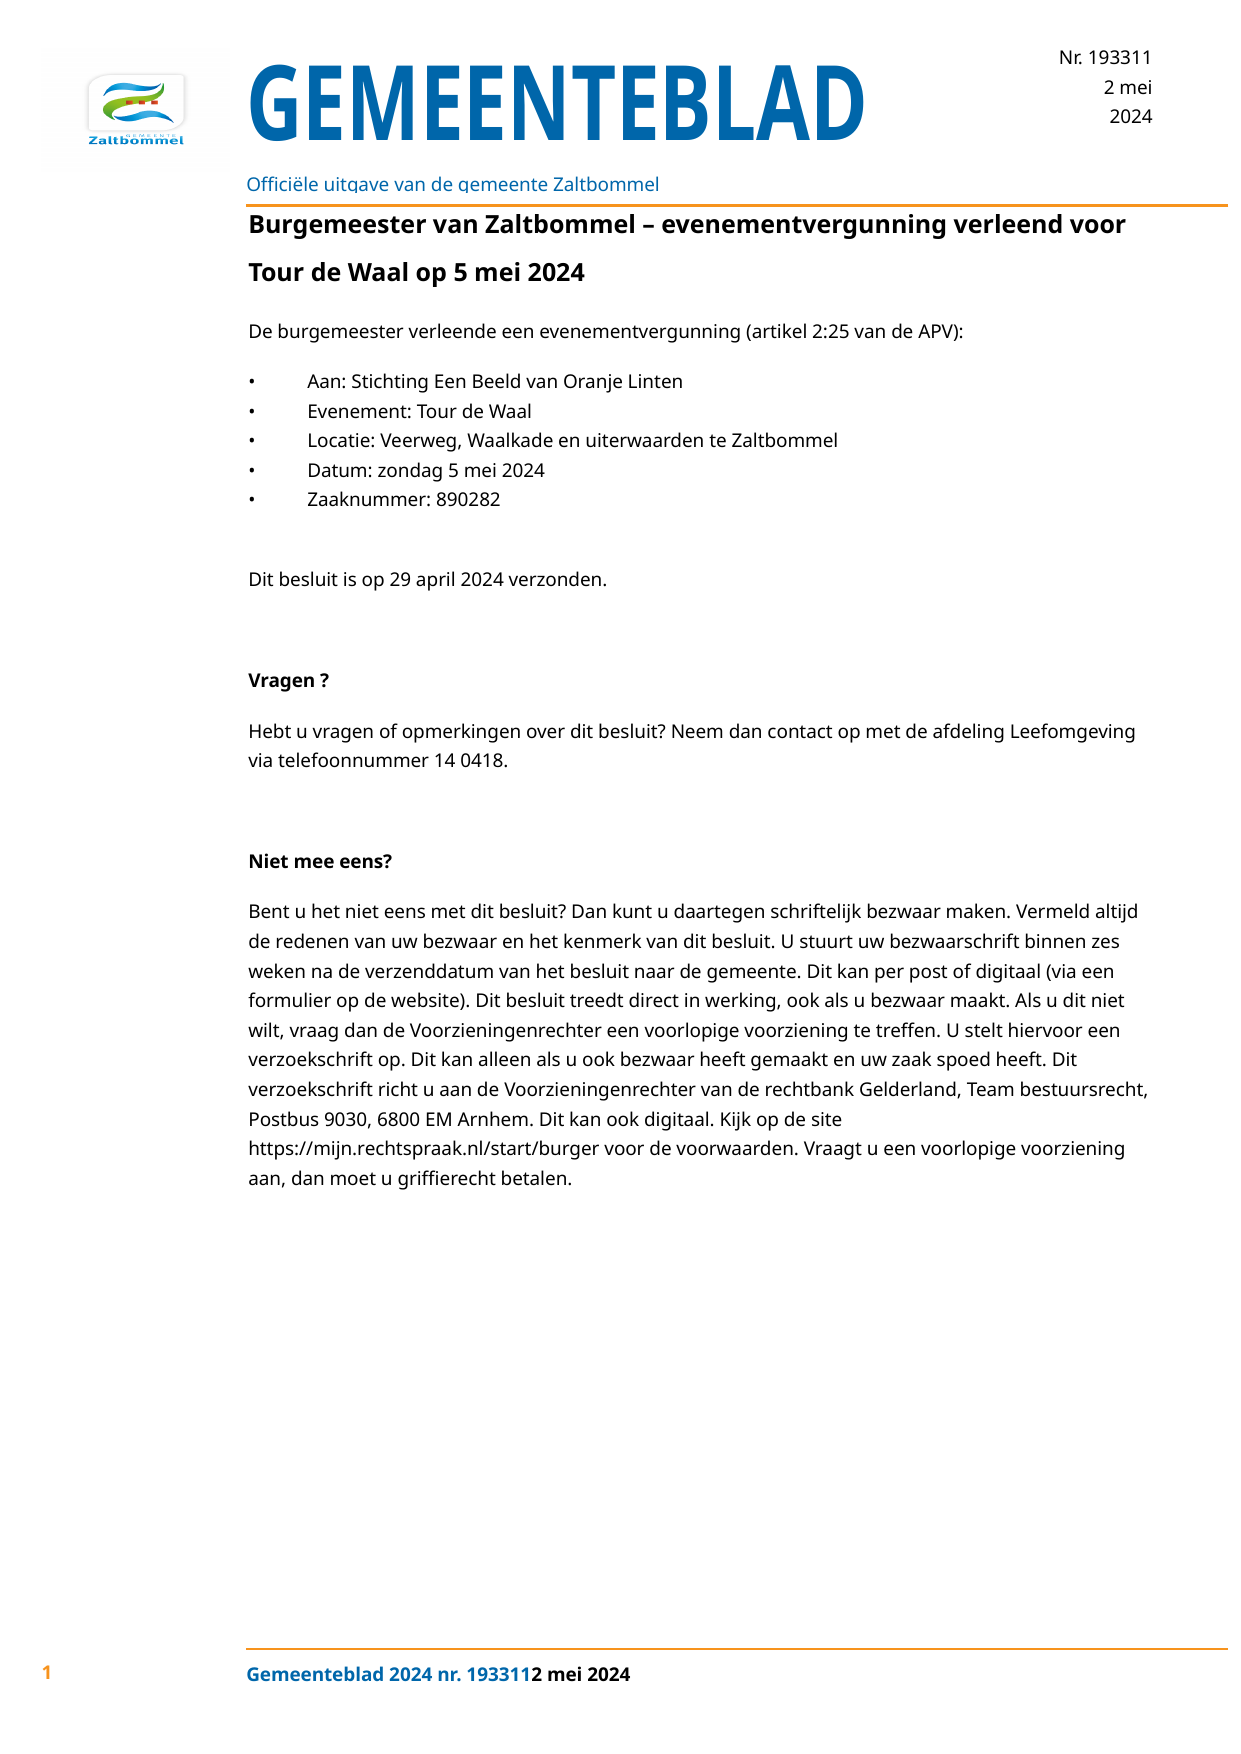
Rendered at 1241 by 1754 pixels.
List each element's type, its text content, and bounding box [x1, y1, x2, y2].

list Zaaknummer: 890282 [248, 487, 1152, 512]
text Hebt u vragen of opmerkingen over dit besluit? Neem dan contact op met de afdeling Leefomgeving via telefoonnummer 14 0418. [248, 718, 1152, 773]
text Vragen ? [248, 667, 1152, 693]
text Niet mee eens? [248, 848, 1152, 874]
picture [41, 47, 231, 172]
list Datum: zondag 5 mei 2024 [248, 457, 1152, 483]
text Bent u het niet eens met dit besluit? Dan kunt u daartegen schriftelijk bezwaar maken. Vermeld altijd de redenen van uw bezwaar en het kenmerk van dit besluit. U stuurt uw bezwaarschrift binnen zes weken na de verzenddatum van het besluit naar de gemeente. Dit kan per post of digitaal (via een formulier op de website). Dit besluit treedt direct in werking, ook als u bezwaar maakt. Als u dit niet wilt, vraag dan de Voorzieningenrechter een voorlopige voorziening te treffen. U stelt hiervoor een verzoekschrift op. Dit kan alleen als u ook bezwaar heeft gemaakt en uw zaak spoed heeft. Dit verzoekschrift richt u aan de Voorzieningenrechter van de rechtbank Gelderland, Team bestuursrecht, Postbus 9030, 6800 EM Arnhem. Dit kan ook digitaal. Kijk op de site https://mijn.rechtspraak.nl/start/burger voor de voorwaarden. Vraagt u een voorlopige voorziening aan, dan moet u griffierecht betalen. [248, 899, 1152, 1191]
text De burgemeester verleende een evenementvergunning (artikel 2:25 van de APV): [248, 318, 1152, 344]
text Dit besluit is op 29 april 2024 verzonden. [248, 567, 1152, 592]
list Locatie: Veerweg, Waalkade en uiterwaarden te Zaltbommel [248, 427, 1152, 453]
list Evenement: Tour de Waal [248, 398, 1152, 424]
list Aan: Stichting Een Beeld van Oranje Linten [248, 368, 1152, 394]
text Burgemeester van Zaltbommel – evenementvergunning verleend voor Tour de Waal op 5 mei 2024 [248, 207, 1152, 288]
